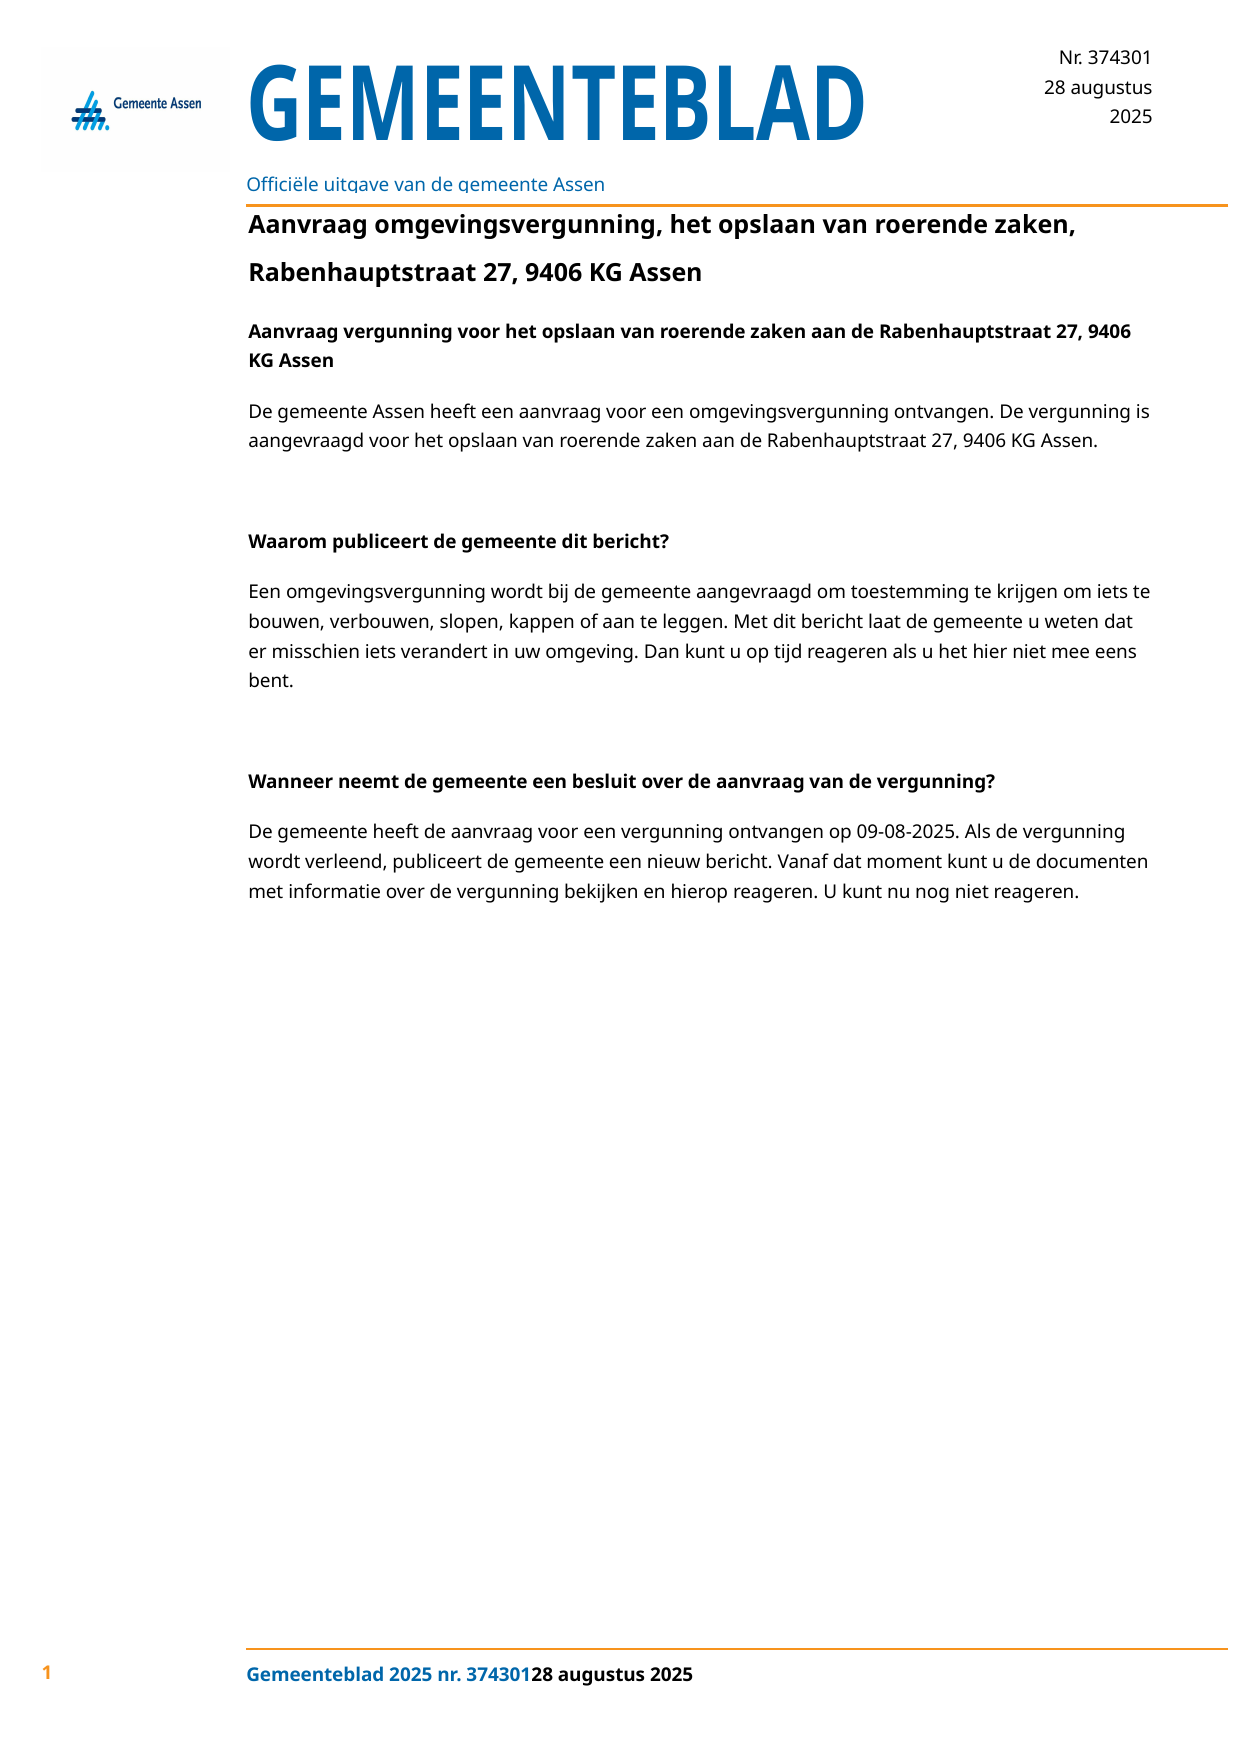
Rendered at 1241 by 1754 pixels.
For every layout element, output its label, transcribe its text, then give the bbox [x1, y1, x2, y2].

text Een omgevingsvergunning wordt bij de gemeente aangevraagd om toestemming te krijgen om iets te bouwen, verbouwen, slopen, kappen of aan te leggen. Met dit bericht laat de gemeente u weten dat er misschien iets verandert in uw omgeving. Dan kunt u op tijd reageren als u het hier niet mee eens bent. [248, 579, 1152, 693]
text De gemeente Assen heeft een aanvraag voor een omgevingsvergunning ontvangen. De vergunning is aangevraagd voor het opslaan van roerende zaken aan de Rabenhauptstraat 27, 9406 KG Assen. [248, 398, 1152, 453]
picture [41, 47, 231, 172]
text Aanvraag omgevingsvergunning, het opslaan van roerende zaken, Rabenhauptstraat 27, 9406 KG Assen [248, 207, 1152, 288]
text De gemeente heeft de aanvraag voor een vergunning ontvangen op 09-08-2025. Als de vergunning wordt verleend, publiceert de gemeente een nieuw bericht. Vanaf dat moment kunt u de documenten met informatie over de vergunning bekijken en hierop reageren. U kunt nu nog niet reageren. [248, 819, 1152, 904]
text Waarom publiceert de gemeente dit bericht? [248, 528, 1152, 554]
text Aanvraag vergunning voor het opslaan van roerende zaken aan de Rabenhauptstraat 27, 9406 KG Assen [248, 318, 1152, 373]
text Wanneer neemt de gemeente een besluit over de aanvraag van de vergunning? [248, 768, 1152, 794]
